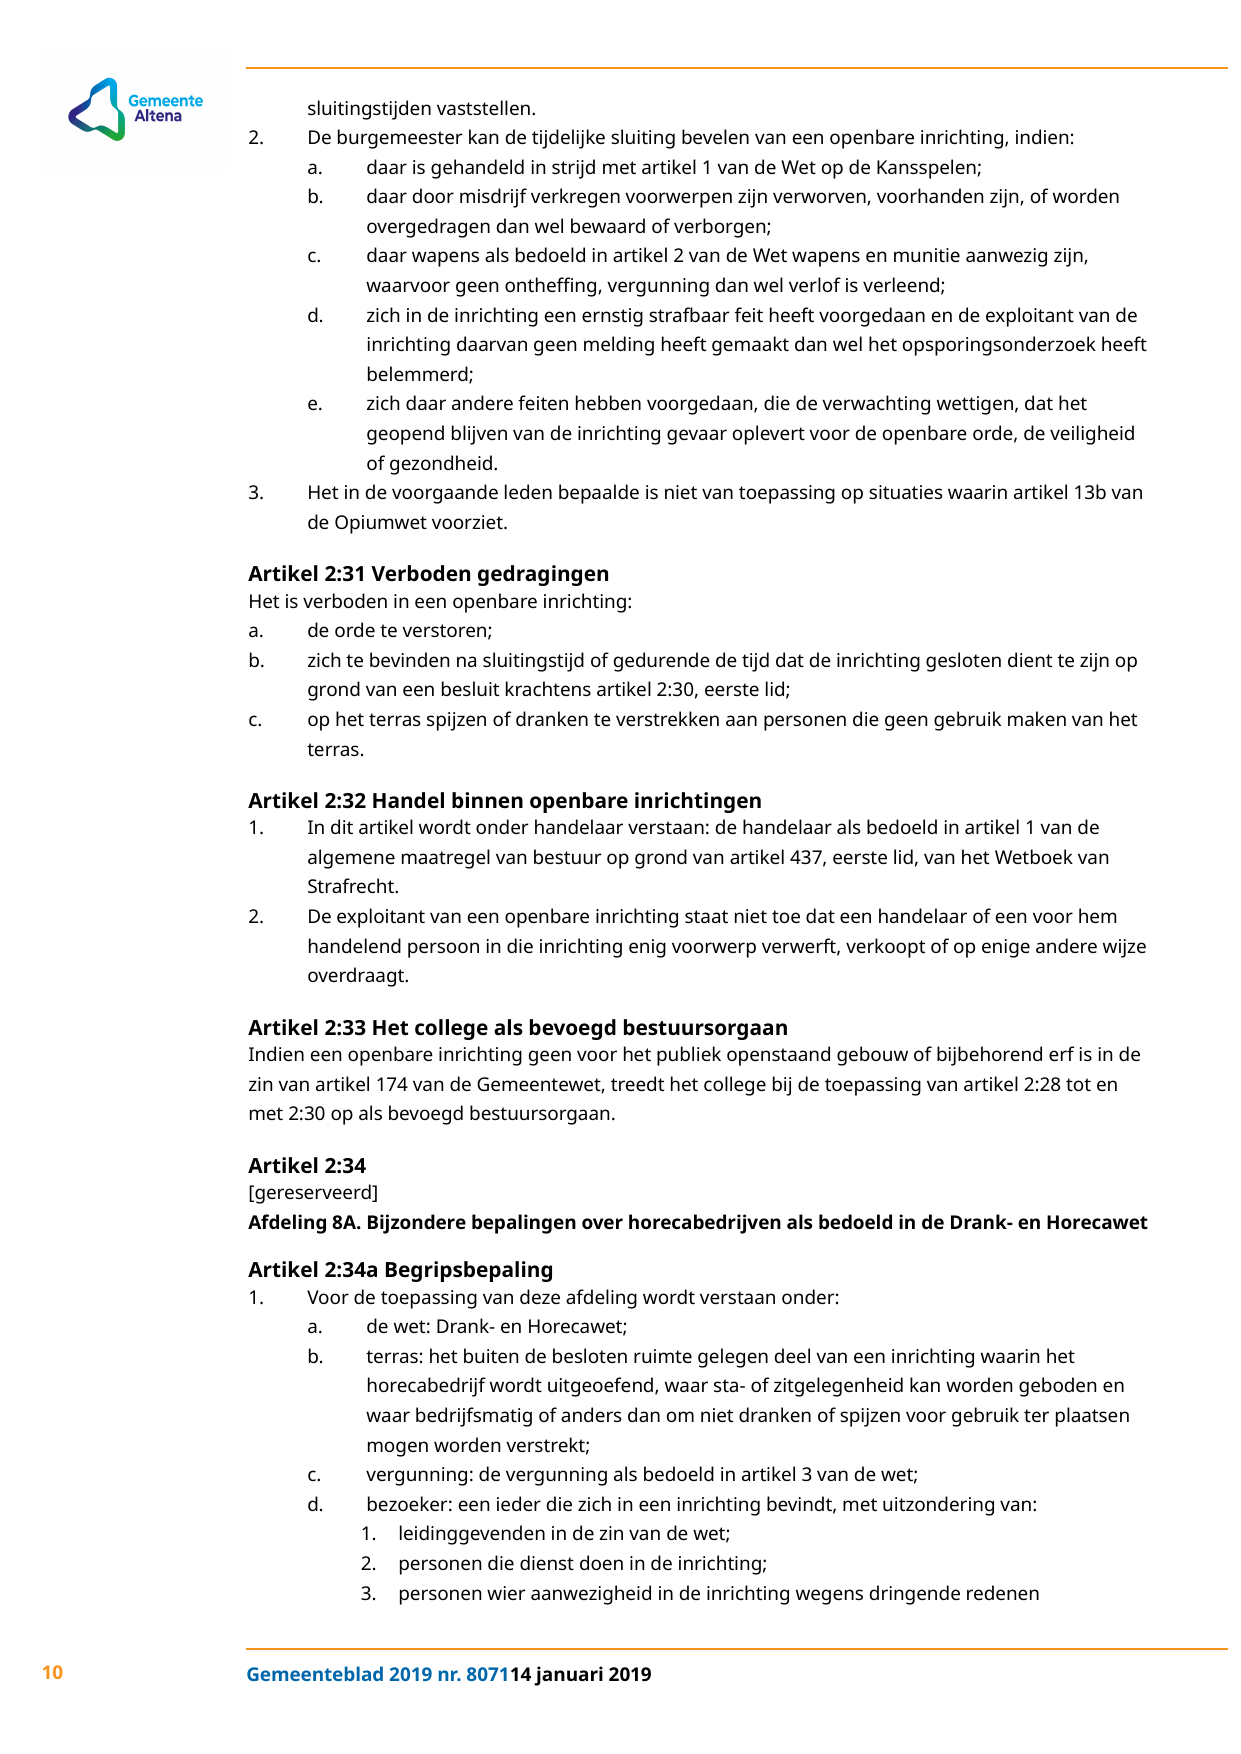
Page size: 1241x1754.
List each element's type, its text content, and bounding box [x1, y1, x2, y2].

list bezoeker: een ieder die zich in een inrichting bevindt, met uitzondering van: [307, 1491, 1152, 1517]
list daar wapens als bedoeld in artikel 2 van de Wet wapens en munitie aanwezig zijn, waarvoor geen ontheffing, vergunning dan wel verlof is verleend; [307, 243, 1152, 298]
text Artikel 2:34a Begripsbepaling [248, 1256, 1152, 1284]
list personen wier aanwezigheid in de inrichting wegens dringende redenen [361, 1580, 1152, 1606]
text Artikel 2:32 Handel binnen openbare inrichtingen [248, 786, 1152, 814]
text Afdeling 8A. Bijzondere bepalingen over horecabedrijven als bedoeld in de Drank- en Horecawet [248, 1209, 1152, 1235]
text Artikel 2:34 [248, 1151, 1152, 1179]
text Indien een openbare inrichting geen voor het publiek openstaand gebouw of bijbehorend erf is in de zin van artikel 174 van de Gemeentewet, treedt het college bij de toepassing van artikel 2:28 tot en met 2:30 op als bevoegd bestuursorgaan. [248, 1041, 1152, 1126]
list leidinggevenden in de zin van de wet; [361, 1521, 1152, 1546]
list zich daar andere feiten hebben voorgedaan, die de verwachting wettigen, dat het geopend blijven van de inrichting gevaar oplevert voor de openbare orde, de veiligheid of gezondheid. [307, 391, 1152, 476]
text Artikel 2:31 Verboden gedragingen [248, 559, 1152, 588]
list de wet: Drank- en Horecawet; [307, 1313, 1152, 1339]
list De burgemeester kan de tijdelijke sluiting bevelen van een openbare inrichting, indien: [248, 124, 1152, 150]
text Artikel 2:33 Het college als bevoegd bestuursorgaan [248, 1013, 1152, 1041]
list vergunning: de vergunning als bedoeld in artikel 3 van de wet; [307, 1461, 1152, 1487]
list In dit artikel wordt onder handelaar verstaan: de handelaar als bedoeld in artikel 1 van de algemene maatregel van bestuur op grond van artikel 437, eerste lid, van het Wetboek van Strafrecht. [248, 814, 1152, 899]
list daar door misdrijf verkregen voorwerpen zijn verworven, voorhanden zijn, of worden overgedragen dan wel bewaard of verborgen; [307, 183, 1152, 239]
list Voor de toepassing van deze afdeling wordt verstaan onder: [248, 1284, 1152, 1310]
picture [41, 47, 231, 172]
text Het is verboden in een openbare inrichting: [248, 588, 1152, 613]
list sluitingstijden vaststellen. [248, 95, 1152, 121]
list zich in de inrichting een ernstig strafbaar feit heeft voorgedaan en de exploitant van de inrichting daarvan geen melding heeft gemaakt dan wel het opsporingsonderzoek heeft belemmerd; [307, 302, 1152, 387]
list zich te bevinden na sluitingstijd of gedurende de tijd dat de inrichting gesloten dient te zijn op grond van een besluit krachtens artikel 2:30, eerste lid; [248, 647, 1152, 702]
list personen die dienst doen in de inrichting; [361, 1550, 1152, 1576]
list op het terras spijzen of dranken te verstrekken aan personen die geen gebruik maken van het terras. [248, 706, 1152, 761]
text [gereserveerd] [248, 1179, 1152, 1205]
list De exploitant van een openbare inrichting staat niet toe dat een handelaar of een voor hem handelend persoon in die inrichting enig voorwerp verwerft, verkoopt of op enige andere wijze overdraagt. [248, 903, 1152, 988]
list de orde te verstoren; [248, 617, 1152, 643]
list Het in de voorgaande leden bepaalde is niet van toepassing op situaties waarin artikel 13b van de Opiumwet voorziet. [248, 479, 1152, 535]
list terras: het buiten de besloten ruimte gelegen deel van een inrichting waarin het horecabedrijf wordt uitgeoefend, waar sta- of zitgelegenheid kan worden geboden en waar bedrijfsmatig of anders dan om niet dranken of spijzen voor gebruik ter plaatsen mogen worden verstrekt; [307, 1343, 1152, 1458]
list daar is gehandeld in strijd met artikel 1 van de Wet op de Kansspelen; [307, 154, 1152, 180]
